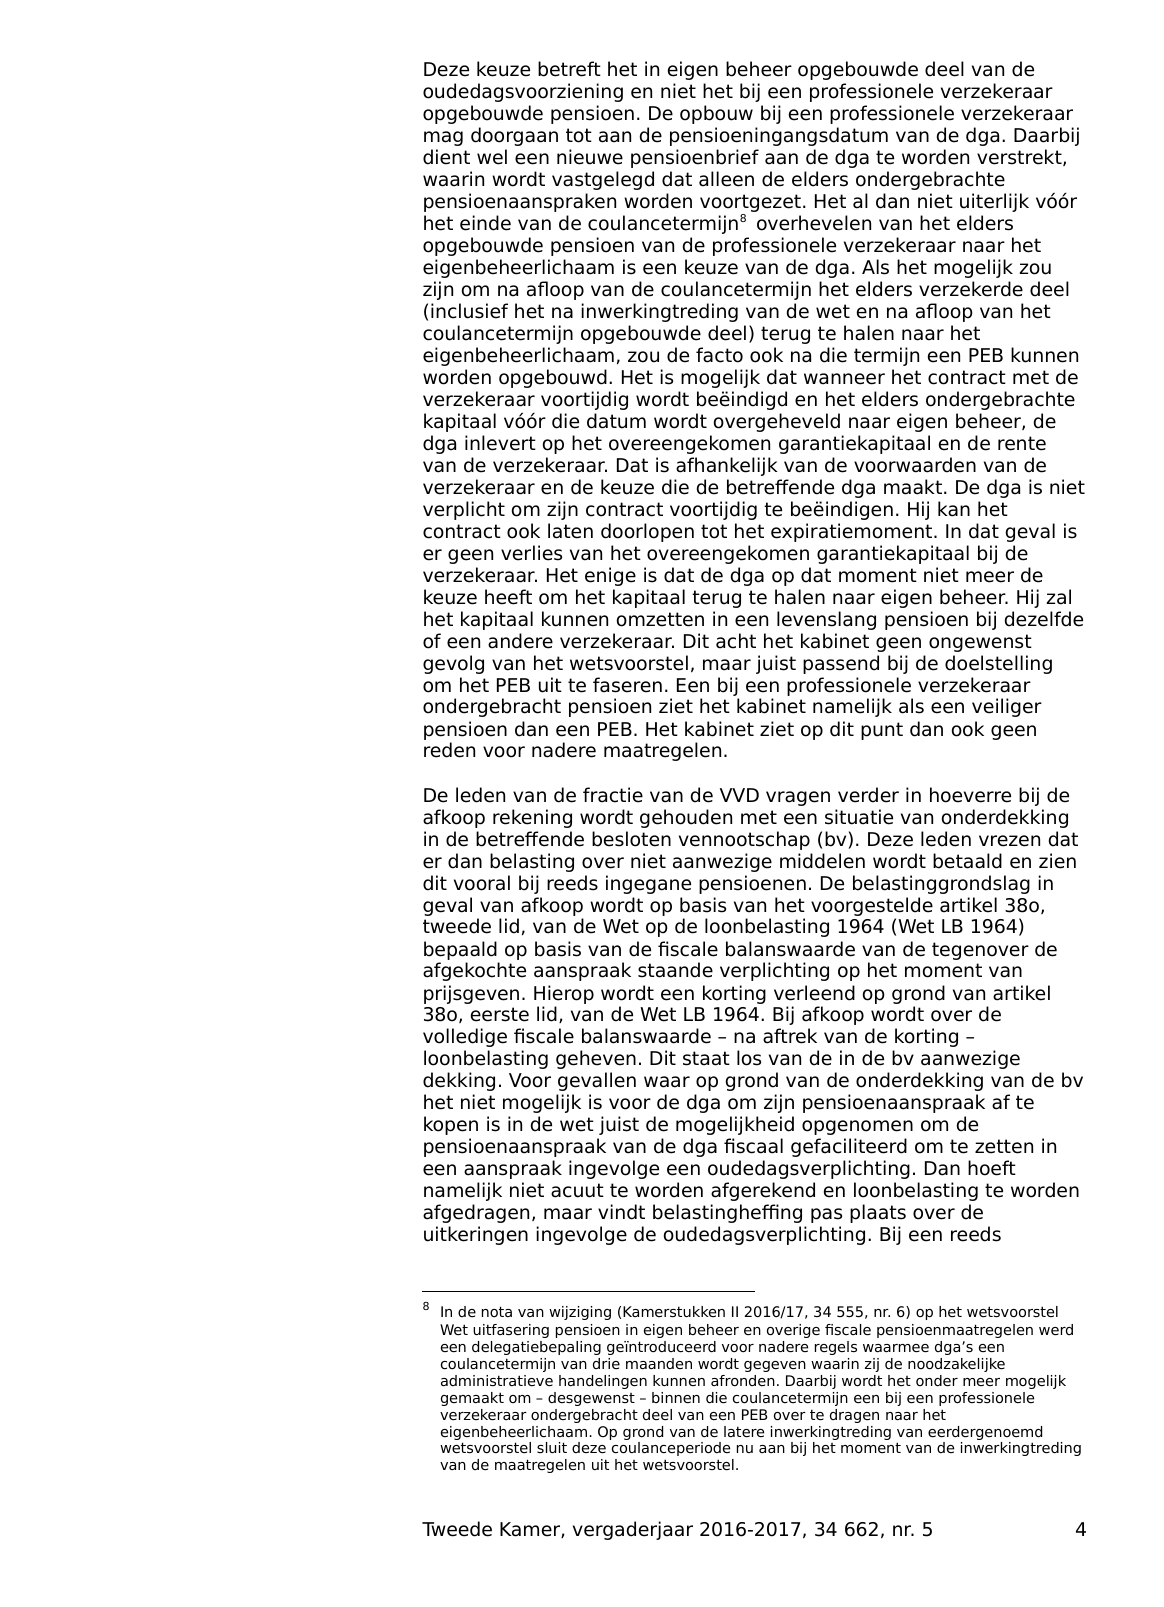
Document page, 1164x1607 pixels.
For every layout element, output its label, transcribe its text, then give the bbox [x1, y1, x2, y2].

text De leden van de fractie van de VVD vragen verder in hoeverre bij de afkoop rekening wordt gehouden met een situatie van onderdekking in de betreffende besloten vennootschap (bv). Deze leden vrezen dat er dan belasting over niet aanwezige middelen wordt betaald en zien dit vooral bij reeds ingegane pensioenen. De belastinggrondslag in geval van afkoop wordt op basis van het voorgestelde artikel 38o, tweede lid, van de Wet op de loonbelasting 1964 (Wet LB 1964) bepaald op basis van de fiscale balanswaarde van de tegenover de afgekochte aanspraak staande verplichting op het moment van prijsgeven. Hierop wordt een korting verleend op grond van artikel 38o, eerste lid, van de Wet LB 1964. Bij afkoop wordt over de volledige fiscale balanswaarde – na aftrek van de korting – loonbelasting geheven. Dit staat los van de in de bv aanwezige dekking. Voor gevallen waar op grond van de onderdekking van de bv het niet mogelijk is voor de dga om zijn pensioenaanspraak af te kopen is in de wet juist de mogelijkheid opgenomen om de pensioenaanspraak van de dga fiscaal gefaciliteerd om te zetten in een aanspraak ingevolge een oudedagsverplichting. Dan hoeft namelijk niet acuut te worden afgerekend en loonbelasting te worden afgedragen, maar vindt belastingheffing pas plaats over de uitkeringen ingevolge de oudedagsverplichting. Bij een reeds [422, 784, 1087, 1246]
text In de nota van wijziging (Kamerstukken II 2016/17, 34 555, nr. 6) op het wetsvoorstel Wet uitfasering pensioen in eigen beheer en overige fiscale pensioenmaatregelen werd een delegatiebepaling geïntroduceerd voor nadere regels waarmee dga’s een coulancetermijn van drie maanden wordt gegeven waarin zij de noodzakelijke administratieve handelingen kunnen afronden. Daarbij wordt het onder meer mogelijk gemaakt om – desgewenst – binnen die coulancetermijn een bij een professionele verzekeraar ondergebracht deel van een PEB over te dragen naar het eigenbeheerlichaam. Op grond van de latere inwerkingtreding van eerdergenoemd wetsvoorstel sluit deze coulanceperiode nu aan bij het moment van de inwerkingtreding van de maatregelen uit het wetsvoorstel. [422, 1300, 1087, 1474]
text Deze keuze betreft het in eigen beheer opgebouwde deel van de oudedagsvoorziening en niet het bij een professionele verzekeraar opgebouwde pensioen. De opbouw bij een professionele verzekeraar mag doorgaan tot aan de pensioeningangsdatum van de dga. Daarbij dient wel een nieuwe pensioenbrief aan de dga te worden verstrekt, waarin wordt vastgelegd dat alleen de elders ondergebrachte pensioenaanspraken worden voortgezet. Het al dan niet uiterlijk vóór het einde van de coulancetermijn overhevelen van het elders opgebouwde pensioen van de professionele verzekeraar naar het eigenbeheerlichaam is een keuze van de dga. Als het mogelijk zou zijn om na afloop van de coulancetermijn het elders verzekerde deel (inclusief het na inwerkingtreding van de wet en na afloop van het coulancetermijn opgebouwde deel) terug te halen naar het eigenbeheerlichaam, zou de facto ook na die termijn een PEB kunnen worden opgebouwd. Het is mogelijk dat wanneer het contract met de verzekeraar voortijdig wordt beëindigd en het elders ondergebrachte kapitaal vóór die datum wordt overgeheveld naar eigen beheer, de dga inlevert op het overeengekomen garantiekapitaal en de rente van de verzekeraar. Dat is afhankelijk van de voorwaarden van de verzekeraar en de keuze die de betreffende dga maakt. De dga is niet verplicht om zijn contract voortijdig te beëindigen. Hij kan het contract ook laten doorlopen tot het expiratiemoment. In dat geval is er geen verlies van het overeengekomen garantiekapitaal bij de verzekeraar. Het enige is dat de dga op dat moment niet meer de keuze heeft om het kapitaal terug te halen naar eigen beheer. Hij zal het kapitaal kunnen omzetten in een levenslang pensioen bij dezelfde of een andere verzekeraar. Dit acht het kabinet geen ongewenst gevolg van het wetsvoorstel, maar juist passend bij de doelstelling om het PEB uit te faseren. Een bij een professionele verzekeraar ondergebracht pensioen ziet het kabinet namelijk als een veiliger pensioen dan een PEB. Het kabinet ziet op dit punt dan ook geen reden voor nadere maatregelen. [422, 59, 1087, 762]
